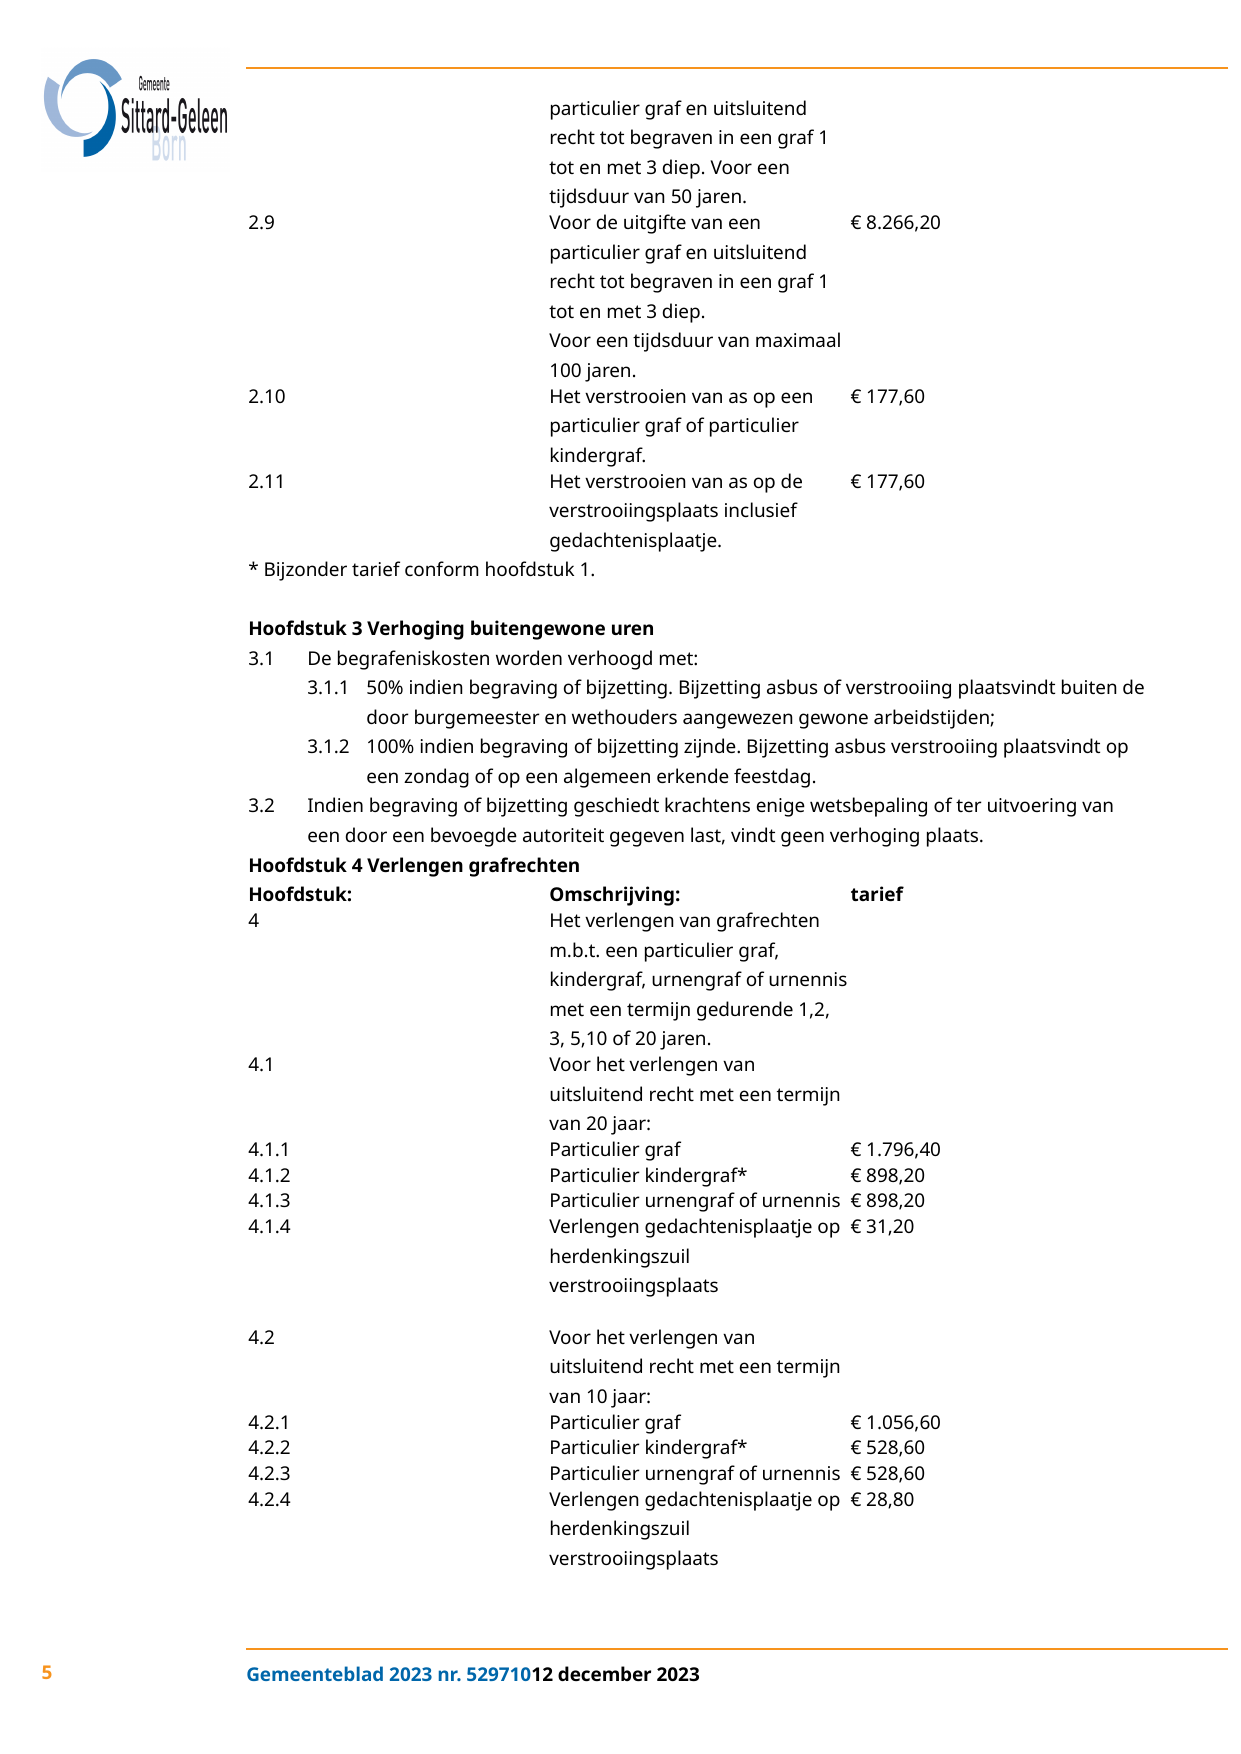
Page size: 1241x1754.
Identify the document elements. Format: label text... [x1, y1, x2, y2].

table_cell [850, 907, 1152, 1051]
table_cell [248, 1571, 549, 1597]
table_cell € 528,60 [850, 1460, 1152, 1486]
table_cell € 28,80 [850, 1486, 1152, 1571]
table_cell 4.1.3 [248, 1188, 549, 1213]
table_cell 4.1.4 [248, 1213, 549, 1298]
table_cell Particulier graf [549, 1136, 850, 1162]
table_cell Het verlengen van grafrechten m.b.t. een particulier graf, kindergraf, urnengraf of urnennis met een termijn gedurende 1,2, 3, 5,10 of 20 jaren. [549, 907, 850, 1051]
table_cell [549, 1298, 850, 1324]
table_cell 2.11 [248, 468, 549, 553]
table_cell Particulier urnengraf of urnennis [549, 1460, 850, 1486]
table_cell € 1.796,40 [850, 1136, 1152, 1162]
table_cell [850, 1051, 1152, 1136]
table_cell Verlengen gedachtenisplaatje op herdenkingszuil verstrooiingsplaats [549, 1213, 850, 1298]
table_cell € 31,20 [850, 1213, 1152, 1298]
table_cell 2.9 [248, 209, 549, 383]
table_cell [549, 1571, 850, 1597]
picture [41, 47, 231, 172]
list 50% indien begraving of bijzetting. Bijzetting asbus of verstrooiing plaatsvindt buiten de door burgemeester en wethouders aangewezen gewone arbeidstijden; [307, 674, 1152, 729]
table_cell Particulier urnengraf of urnennis [549, 1188, 850, 1213]
table_cell particulier graf en uitsluitend recht tot begraven in een graf 1 tot en met 3 diep. Voor een tijdsduur van 50 jaren. [549, 95, 850, 209]
table_cell 4.2.2 [248, 1435, 549, 1460]
table_cell € 177,60 [850, 383, 1152, 468]
table_cell Particulier kindergraf* [549, 1162, 850, 1188]
table_cell 4.2 [248, 1324, 549, 1409]
table_header tarief [850, 881, 1152, 907]
table_cell [248, 1298, 549, 1324]
table_cell Voor de uitgifte van een particulier graf en uitsluitend recht tot begraven in een graf 1 tot en met 3 diep. Voor een tijdsduur van maximaal 100 jaren. [549, 209, 850, 383]
list Indien begraving of bijzetting geschiedt krachtens enige wetsbepaling of ter uitvoering van een door een bevoegde autoriteit gegeven last, vindt geen verhoging plaats. [248, 793, 1152, 848]
table_cell 4.1.2 [248, 1162, 549, 1188]
table_cell Voor het verlengen van uitsluitend recht met een termijn van 20 jaar: [549, 1051, 850, 1136]
table_cell 4 [248, 907, 549, 1051]
table_cell € 898,20 [850, 1188, 1152, 1213]
table_cell Het verstrooien van as op een particulier graf of particulier kindergraf. [549, 383, 850, 468]
table_cell € 898,20 [850, 1162, 1152, 1188]
list 100% indien begraving of bijzetting zijnde. Bijzetting asbus verstrooiing plaatsvindt op een zondag of op een algemeen erkende feestdag. [307, 733, 1152, 789]
text * Bijzonder tarief conform hoofdstuk 1. [248, 556, 1152, 582]
table_cell [850, 1298, 1152, 1324]
table_cell € 528,60 [850, 1435, 1152, 1460]
table_cell 2.10 [248, 383, 549, 468]
table_cell € 1.056,60 [850, 1409, 1152, 1434]
table_cell 4.1.1 [248, 1136, 549, 1162]
table_cell 4.2.3 [248, 1460, 549, 1486]
table_cell [850, 1324, 1152, 1409]
list De begrafeniskosten worden verhoogd met: [248, 645, 1152, 670]
table_cell € 177,60 [850, 468, 1152, 553]
table_cell Het verstrooien van as op de verstrooiingsplaats inclusief gedachtenisplaatje. [549, 468, 850, 553]
text Hoofdstuk 3 Verhoging buitengewone uren [248, 615, 1152, 641]
text Hoofdstuk 4 Verlengen grafrechten [248, 852, 1152, 877]
table_cell Particulier kindergraf* [549, 1435, 850, 1460]
table_cell 4.1 [248, 1051, 549, 1136]
table_cell 4.2.4 [248, 1486, 549, 1571]
table_cell Verlengen gedachtenisplaatje op herdenkingszuil verstrooiingsplaats [549, 1486, 850, 1571]
table_cell € 8.266,20 [850, 209, 1152, 383]
table_cell 4.2.1 [248, 1409, 549, 1434]
table_cell Particulier graf [549, 1409, 850, 1434]
table_header Hoofdstuk: [248, 881, 549, 907]
table_cell [850, 95, 1152, 209]
table_header Omschrijving: [549, 881, 850, 907]
table_cell [850, 1571, 1152, 1597]
table_cell Voor het verlengen van uitsluitend recht met een termijn van 10 jaar: [549, 1324, 850, 1409]
table_cell [248, 95, 549, 209]
